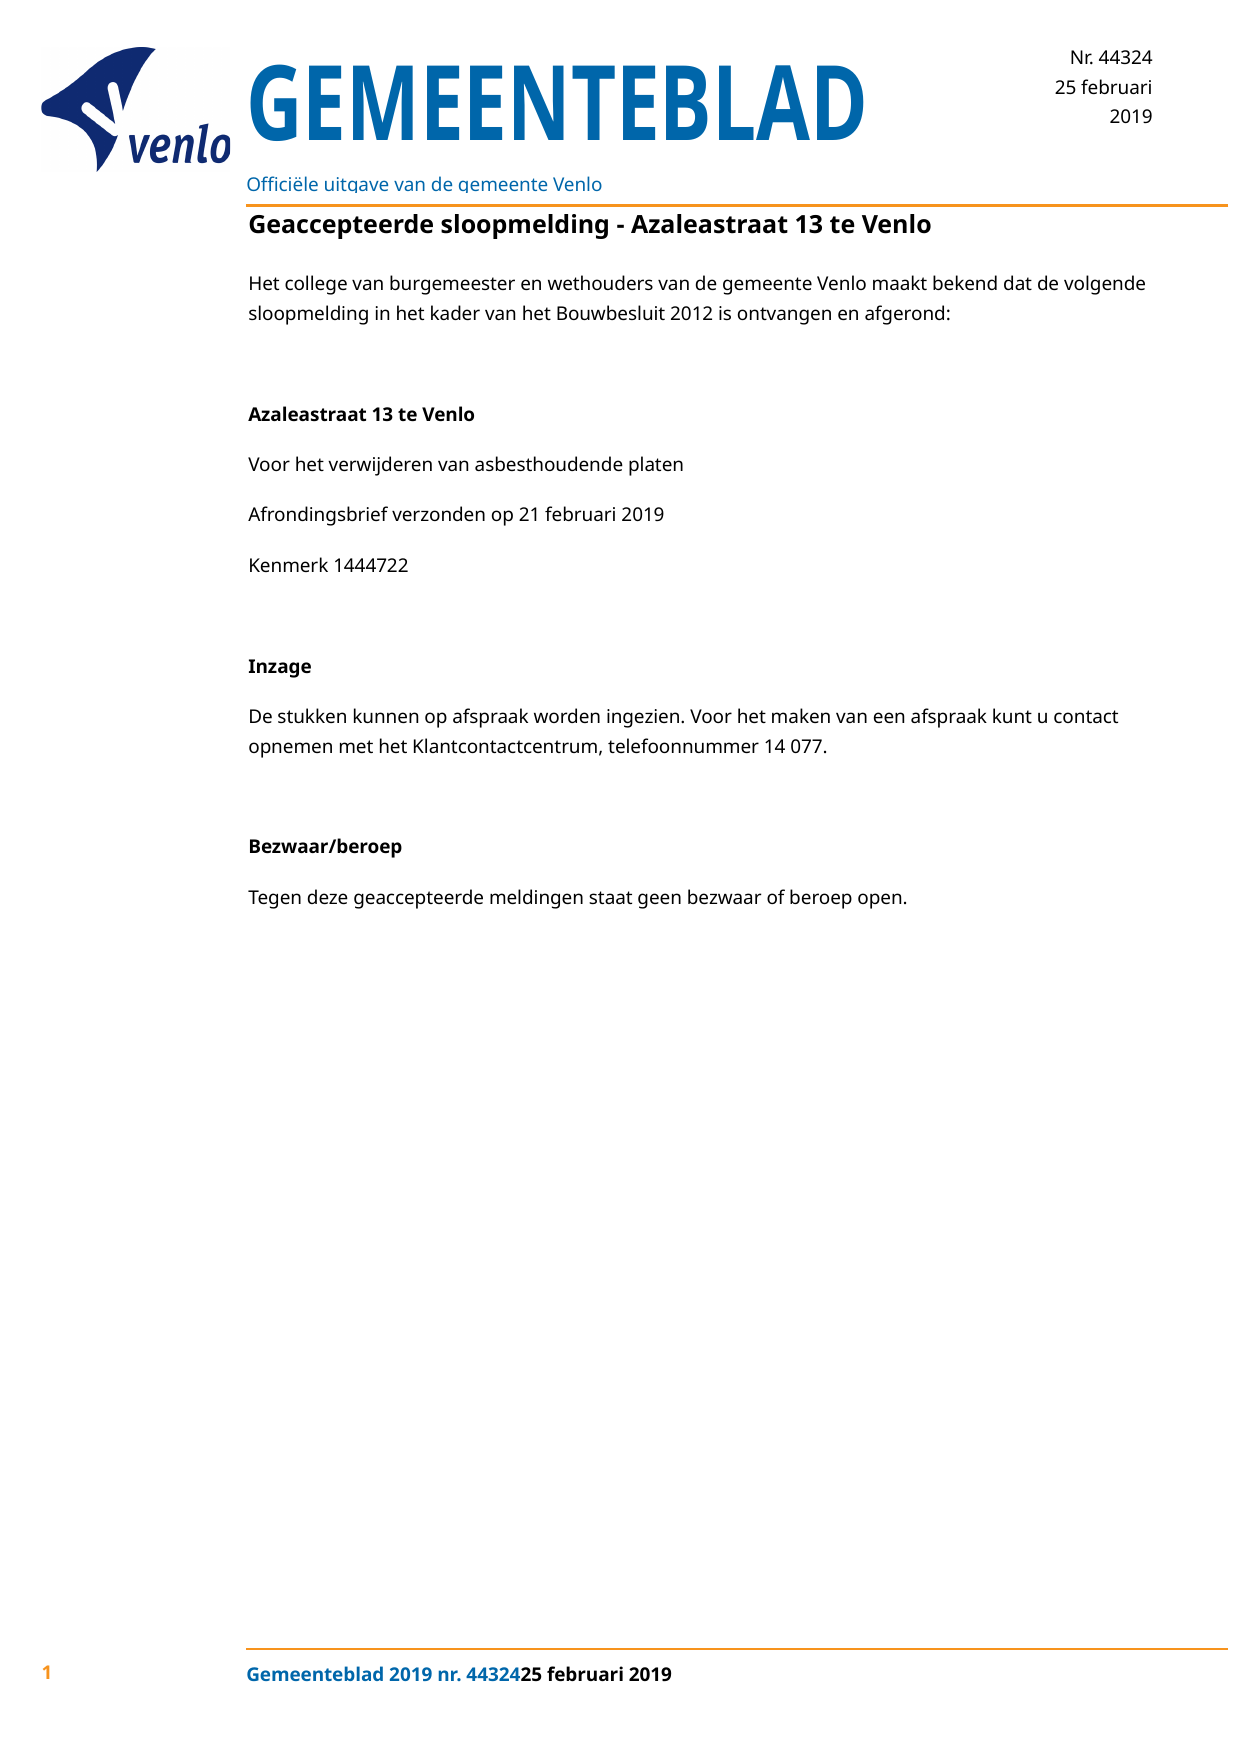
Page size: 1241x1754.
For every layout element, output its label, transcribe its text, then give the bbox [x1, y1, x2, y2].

text Inzage [248, 653, 1152, 678]
text Kenmerk 1444722 [248, 552, 1152, 578]
text Geaccepteerde sloopmelding - Azaleastraat 13 te Venlo [248, 207, 1152, 241]
text Tegen deze geaccepteerde meldingen staat geen bezwaar of beroep open. [248, 884, 1152, 910]
text De stukken kunnen op afspraak worden ingezien. Voor het maken van een afspraak kunt u contact opnemen met het Klantcontactcentrum, telefoonnummer 14 077. [248, 703, 1152, 758]
text Azaleastraat 13 te Venlo [248, 401, 1152, 426]
picture [41, 47, 231, 172]
text Voor het verwijderen van asbesthoudende platen [248, 451, 1152, 477]
text Afrondingsbrief verzonden op 21 februari 2019 [248, 502, 1152, 527]
text Het college van burgemeester en wethouders van de gemeente Venlo maakt bekend dat de volgende sloopmelding in het kader van het Bouwbesluit 2012 is ontvangen en afgerond: [248, 270, 1152, 326]
text Bezwaar/beroep [248, 834, 1152, 859]
